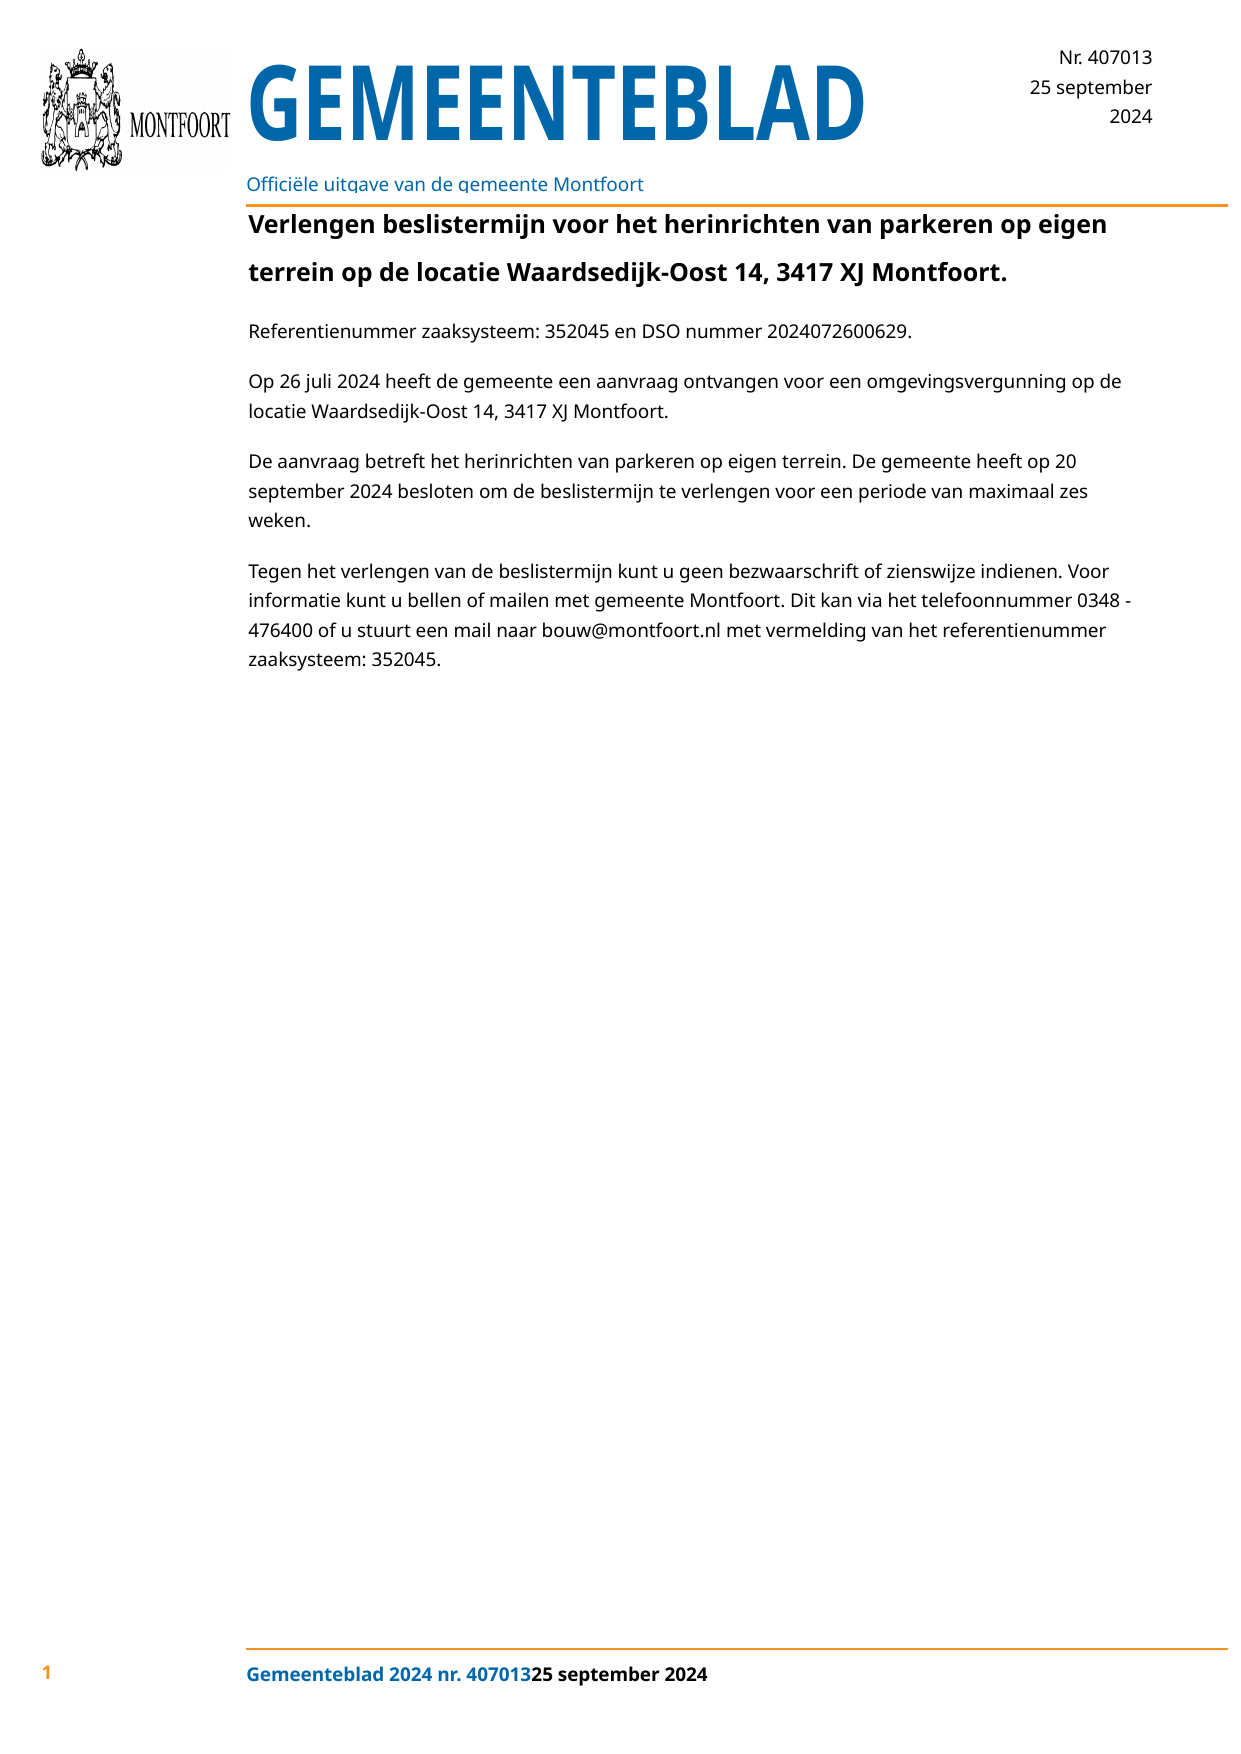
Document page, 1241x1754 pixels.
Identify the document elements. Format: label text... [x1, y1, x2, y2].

text Referentienummer zaaksysteem: 352045 en DSO nummer 2024072600629. [248, 318, 1152, 344]
text De aanvraag betreft het herinrichten van parkeren op eigen terrein. De gemeente heeft op 20 september 2024 besloten om de beslistermijn te verlengen voor een periode van maximaal zes weken. [248, 448, 1152, 533]
text Tegen het verlengen van de beslistermijn kunt u geen bezwaarschrift of zienswijze indienen. Voor informatie kunt u bellen of mailen met gemeente Montfoort. Dit kan via het telefoonnummer 0348 - 476400 of u stuurt een mail naar bouw@montfoort.nl met vermelding van het referentienummer zaaksysteem: 352045. [248, 558, 1152, 672]
text Verlengen beslistermijn voor het herinrichten van parkeren op eigen terrein op de locatie Waardsedijk-Oost 14, 3417 XJ Montfoort. [248, 207, 1152, 288]
picture [41, 47, 231, 172]
text Op 26 juli 2024 heeft de gemeente een aanvraag ontvangen voor een omgevingsvergunning op de locatie Waardsedijk-Oost 14, 3417 XJ Montfoort. [248, 368, 1152, 424]
